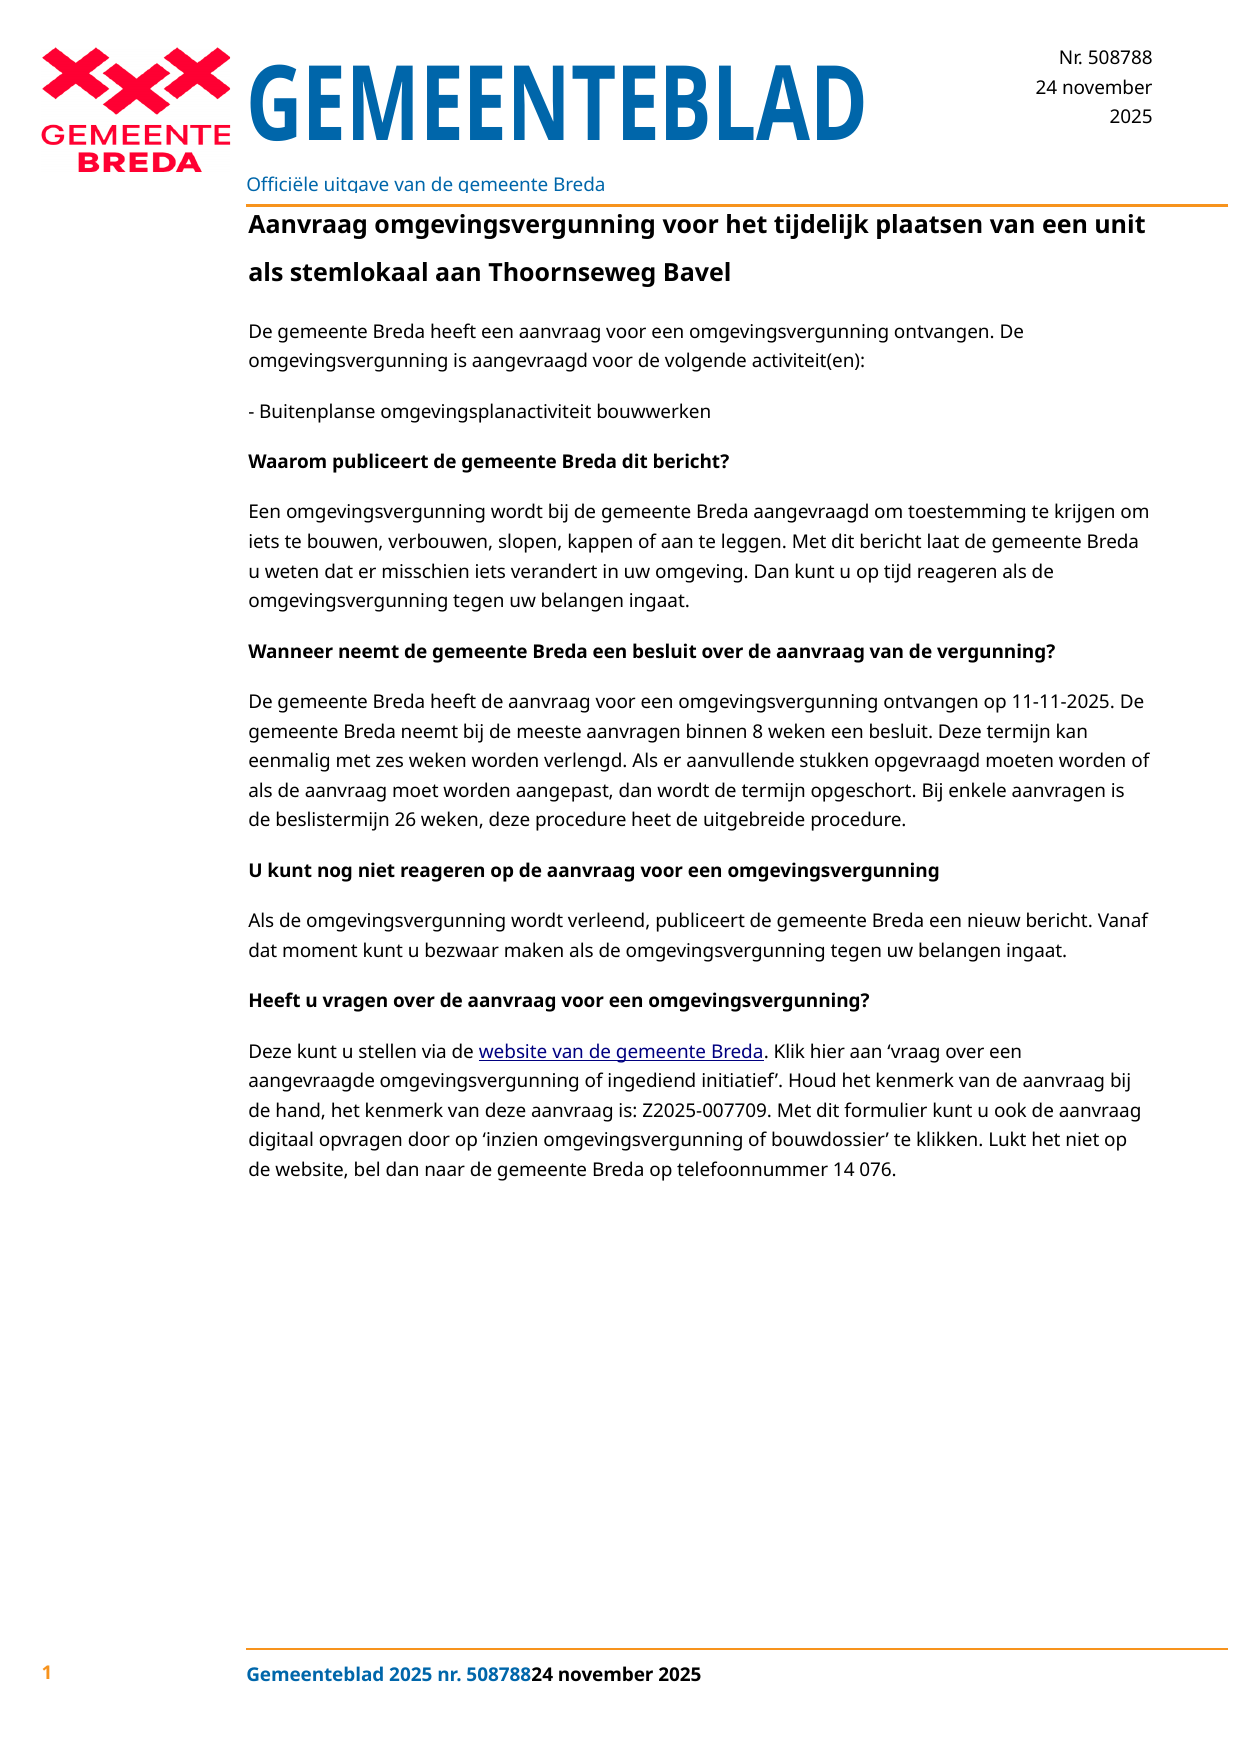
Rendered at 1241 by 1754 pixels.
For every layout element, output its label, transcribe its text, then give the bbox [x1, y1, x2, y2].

text Wanneer neemt de gemeente Breda een besluit over de aanvraag van de vergunning? [248, 638, 1152, 664]
text Als de omgevingsvergunning wordt verleend, publiceert de gemeente Breda een nieuw bericht. Vanaf dat moment kunt u bezwaar maken als de omgevingsvergunning tegen uw belangen ingaat. [248, 907, 1152, 963]
text De gemeente Breda heeft een aanvraag voor een omgevingsvergunning ontvangen. De omgevingsvergunning is aangevraagd voor de volgende activiteit(en): [248, 318, 1152, 373]
text Heeft u vragen over de aanvraag voor een omgevingsvergunning? [248, 987, 1152, 1013]
text Deze kunt u stellen via de website van de gemeente Breda. Klik hier aan ‘vraag over een aangevraagde omgevingsvergunning of ingediend initiatief’. Houd het kenmerk van de aanvraag bij de hand, het kenmerk van deze aanvraag is: Z2025-007709. Met dit formulier kunt u ook de aanvraag digitaal opvragen door op ‘inzien omgevingsvergunning of bouwdossier’ te klikken. Lukt het niet op de website, bel dan naar de gemeente Breda op telefoonnummer 14 076. [248, 1038, 1152, 1182]
text Waarom publiceert de gemeente Breda dit bericht? [248, 448, 1152, 474]
text - Buitenplanse omgevingsplanactiviteit bouwwerken [248, 398, 1152, 424]
text Een omgevingsvergunning wordt bij de gemeente Breda aangevraagd om toestemming te krijgen om iets te bouwen, verbouwen, slopen, kappen of aan te leggen. Met dit bericht laat de gemeente Breda u weten dat er misschien iets verandert in uw omgeving. Dan kunt u op tijd reageren als de omgevingsvergunning tegen uw belangen ingaat. [248, 499, 1152, 613]
picture [41, 47, 231, 172]
text De gemeente Breda heeft de aanvraag voor een omgevingsvergunning ontvangen op 11-11-2025. De gemeente Breda neemt bij de meeste aanvragen binnen 8 weken een besluit. Deze termijn kan eenmalig met zes weken worden verlengd. Als er aanvullende stukken opgevraagd moeten worden of als de aanvraag moet worden aangepast, dan wordt de termijn opgeschort. Bij enkele aanvragen is de beslistermijn 26 weken, deze procedure heet de uitgebreide procedure. [248, 688, 1152, 832]
text Aanvraag omgevingsvergunning voor het tijdelijk plaatsen van een unit als stemlokaal aan Thoornseweg Bavel [248, 207, 1152, 288]
text U kunt nog niet reageren op de aanvraag voor een omgevingsvergunning [248, 857, 1152, 883]
